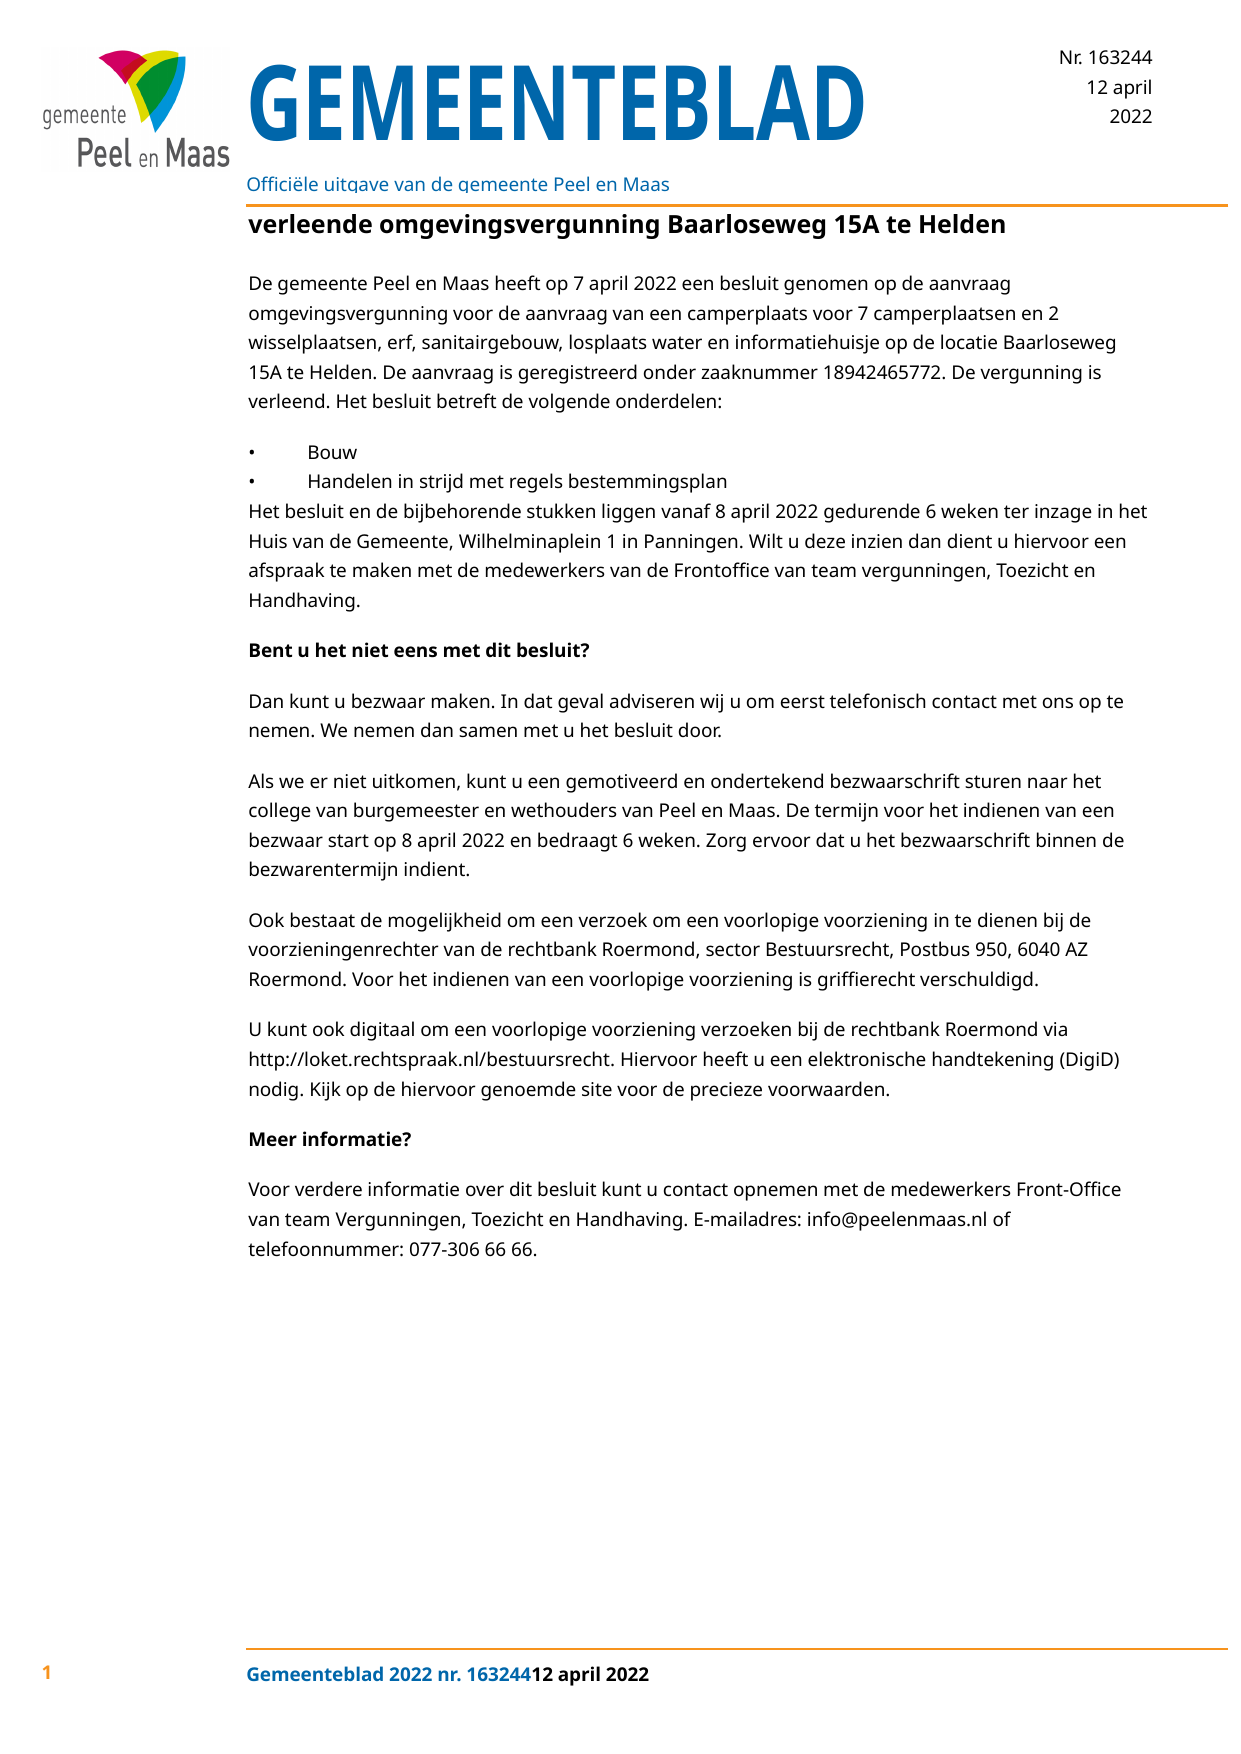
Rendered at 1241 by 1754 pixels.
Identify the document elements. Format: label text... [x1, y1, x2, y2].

text Meer informatie? [248, 1126, 1152, 1152]
text Het besluit en de bijbehorende stukken liggen vanaf 8 april 2022 gedurende 6 weken ter inzage in het Huis van de Gemeente, Wilhelminaplein 1 in Panningen. Wilt u deze inzien dan dient u hiervoor een afspraak te maken met de medewerkers van de Frontoffice van team vergunningen, Toezicht en Handhaving. [248, 498, 1152, 613]
text Als we er niet uitkomen, kunt u een gemotiveerd en ondertekend bezwaarschrift sturen naar het college van burgemeester en wethouders van Peel en Maas. De termijn voor het indienen van een bezwaar start op 8 april 2022 en bedraagt 6 weken. Zorg ervoor dat u het bezwaarschrift binnen de bezwarentermijn indient. [248, 768, 1152, 882]
text Bent u het niet eens met dit besluit? [248, 637, 1152, 663]
list Handelen in strijd met regels bestemmingsplan [248, 469, 1152, 494]
picture [41, 47, 231, 172]
text Ook bestaat de mogelijkheid om een verzoek om een voorlopige voorziening in te dienen bij de voorzieningenrechter van de rechtbank Roermond, sector Bestuursrecht, Postbus 950, 6040 AZ Roermond. Voor het indienen van een voorlopige voorziening is griffierecht verschuldigd. [248, 907, 1152, 992]
text Voor verdere informatie over dit besluit kunt u contact opnemen met de medewerkers Front-Office van team Vergunningen, Toezicht en Handhaving. E-mailadres: info@peelenmaas.nl of telefoonnummer: 077-306 66 66. [248, 1177, 1152, 1261]
text De gemeente Peel en Maas heeft op 7 april 2022 een besluit genomen op de aanvraag omgevingsvergunning voor de aanvraag van een camperplaats voor 7 camperplaatsen en 2 wisselplaatsen, erf, sanitairgebouw, losplaats water en informatiehuisje op de locatie Baarloseweg 15A te Helden. De aanvraag is geregistreerd onder zaaknummer 18942465772. De vergunning is verleend. Het besluit betreft de volgende onderdelen: [248, 270, 1152, 414]
text U kunt ook digitaal om een voorlopige voorziening verzoeken bij de rechtbank Roermond via http://loket.rechtspraak.nl/bestuursrecht. Hiervoor heeft u een elektronische handtekening (DigiD) nodig. Kijk op de hiervoor genoemde site voor de precieze voorwaarden. [248, 1017, 1152, 1101]
list Bouw [248, 439, 1152, 465]
text verleende omgevingsvergunning Baarloseweg 15A te Helden [248, 207, 1152, 241]
text Dan kunt u bezwaar maken. In dat geval adviseren wij u om eerst telefonisch contact met ons op te nemen. We nemen dan samen met u het besluit door. [248, 688, 1152, 743]
